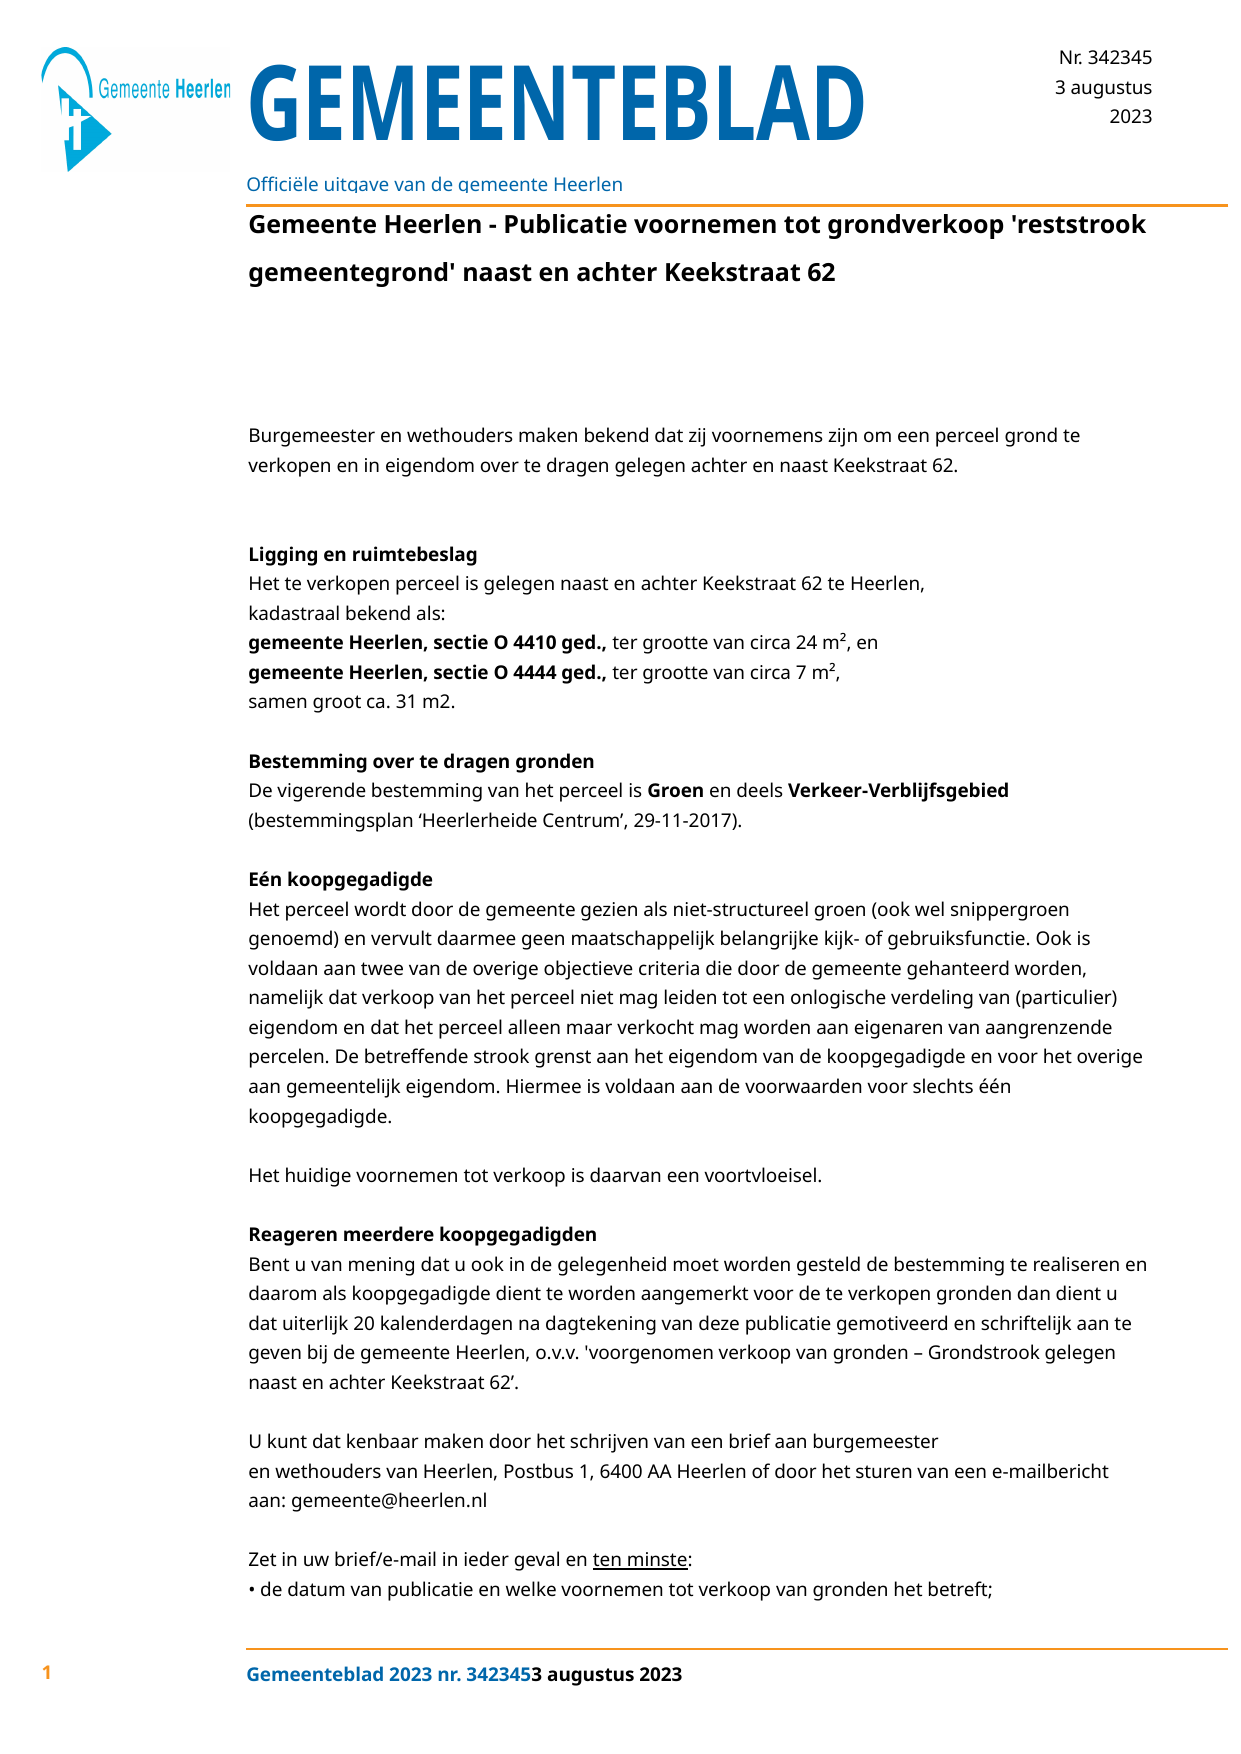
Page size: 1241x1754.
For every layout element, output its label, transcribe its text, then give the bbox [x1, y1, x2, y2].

text Het perceel wordt door de gemeente gezien als niet-structureel groen (ook wel snippergroen genoemd) en vervult daarmee geen maatschappelijk belangrijke kijk- of gebruiksfunctie. Ook is voldaan aan twee van de overige objectieve criteria die door de gemeente gehanteerd worden, namelijk dat verkoop van het perceel niet mag leiden tot een onlogische verdeling van (particulier) eigendom en dat het perceel alleen maar verkocht mag worden aan eigenaren van aangrenzende percelen. De betreffende strook grenst aan het eigendom van de koopgegadigde en voor het overige aan gemeentelijk eigendom. Hiermee is voldaan aan de voorwaarden voor slechts één koopgegadigde. [248, 896, 1152, 1129]
text Het te verkopen perceel is gelegen naast en achter Keekstraat 62 te Heerlen, [248, 570, 1152, 596]
text U kunt dat kenbaar maken door het schrijven van een brief aan burgemeester [248, 1428, 1152, 1454]
text De vigerende bestemming van het perceel is Groen en deels Verkeer-Verblijfsgebied (bestemmingsplan ‘Heerlerheide Centrum’, 29-11-2017). [248, 777, 1152, 833]
text Het huidige voornemen tot verkoop is daarvan een voortvloeisel. [248, 1162, 1152, 1188]
text Eén koopgegadigde [248, 866, 1152, 892]
text kadastraal bekend als: [248, 600, 1152, 626]
text Gemeente Heerlen - Publicatie voornemen tot grondverkoop 'reststrook gemeentegrond' naast en achter Keekstraat 62 [248, 207, 1152, 288]
picture [41, 47, 59, 70]
text Reageren meerdere koopgegadigden [248, 1221, 1152, 1247]
text gemeente Heerlen, sectie O 4444 ged., ter grootte van circa 7 m², [248, 659, 1152, 685]
text en wethouders van Heerlen, Postbus 1, 6400 AA Heerlen of door het sturen van een e-mailbericht aan: gemeente@heerlen.nl [248, 1458, 1152, 1513]
text • de datum van publicatie en welke voornemen tot verkoop van gronden het betreft; [248, 1576, 1152, 1602]
text Bestemming over te dragen gronden [248, 748, 1152, 774]
text samen groot ca. 31 m2. [248, 689, 1152, 714]
text Ligging en ruimtebeslag [248, 541, 1152, 567]
text Burgemeester en wethouders maken bekend dat zij voornemens zijn om een perceel grond te verkopen en in eigendom over te dragen gelegen achter en naast Keekstraat 62. [248, 422, 1152, 478]
text gemeente Heerlen, sectie O 4410 ged., ter grootte van circa 24 m², en [248, 629, 1152, 655]
picture [41, 47, 231, 172]
text Bent u van mening dat u ook in de gelegenheid moet worden gesteld de bestemming te realiseren en daarom als koopgegadigde dient te worden aangemerkt voor de te verkopen gronden dan dient u dat uiterlijk 20 kalenderdagen na dagtekening van deze publicatie gemotiveerd en schriftelijk aan te geven bij de gemeente Heerlen, o.v.v. 'voorgenomen verkoop van gronden – Grondstrook gelegen naast en achter Keekstraat 62’. [248, 1251, 1152, 1395]
text Zet in uw brief/e-mail in ieder geval en ten minste: [248, 1547, 1152, 1572]
